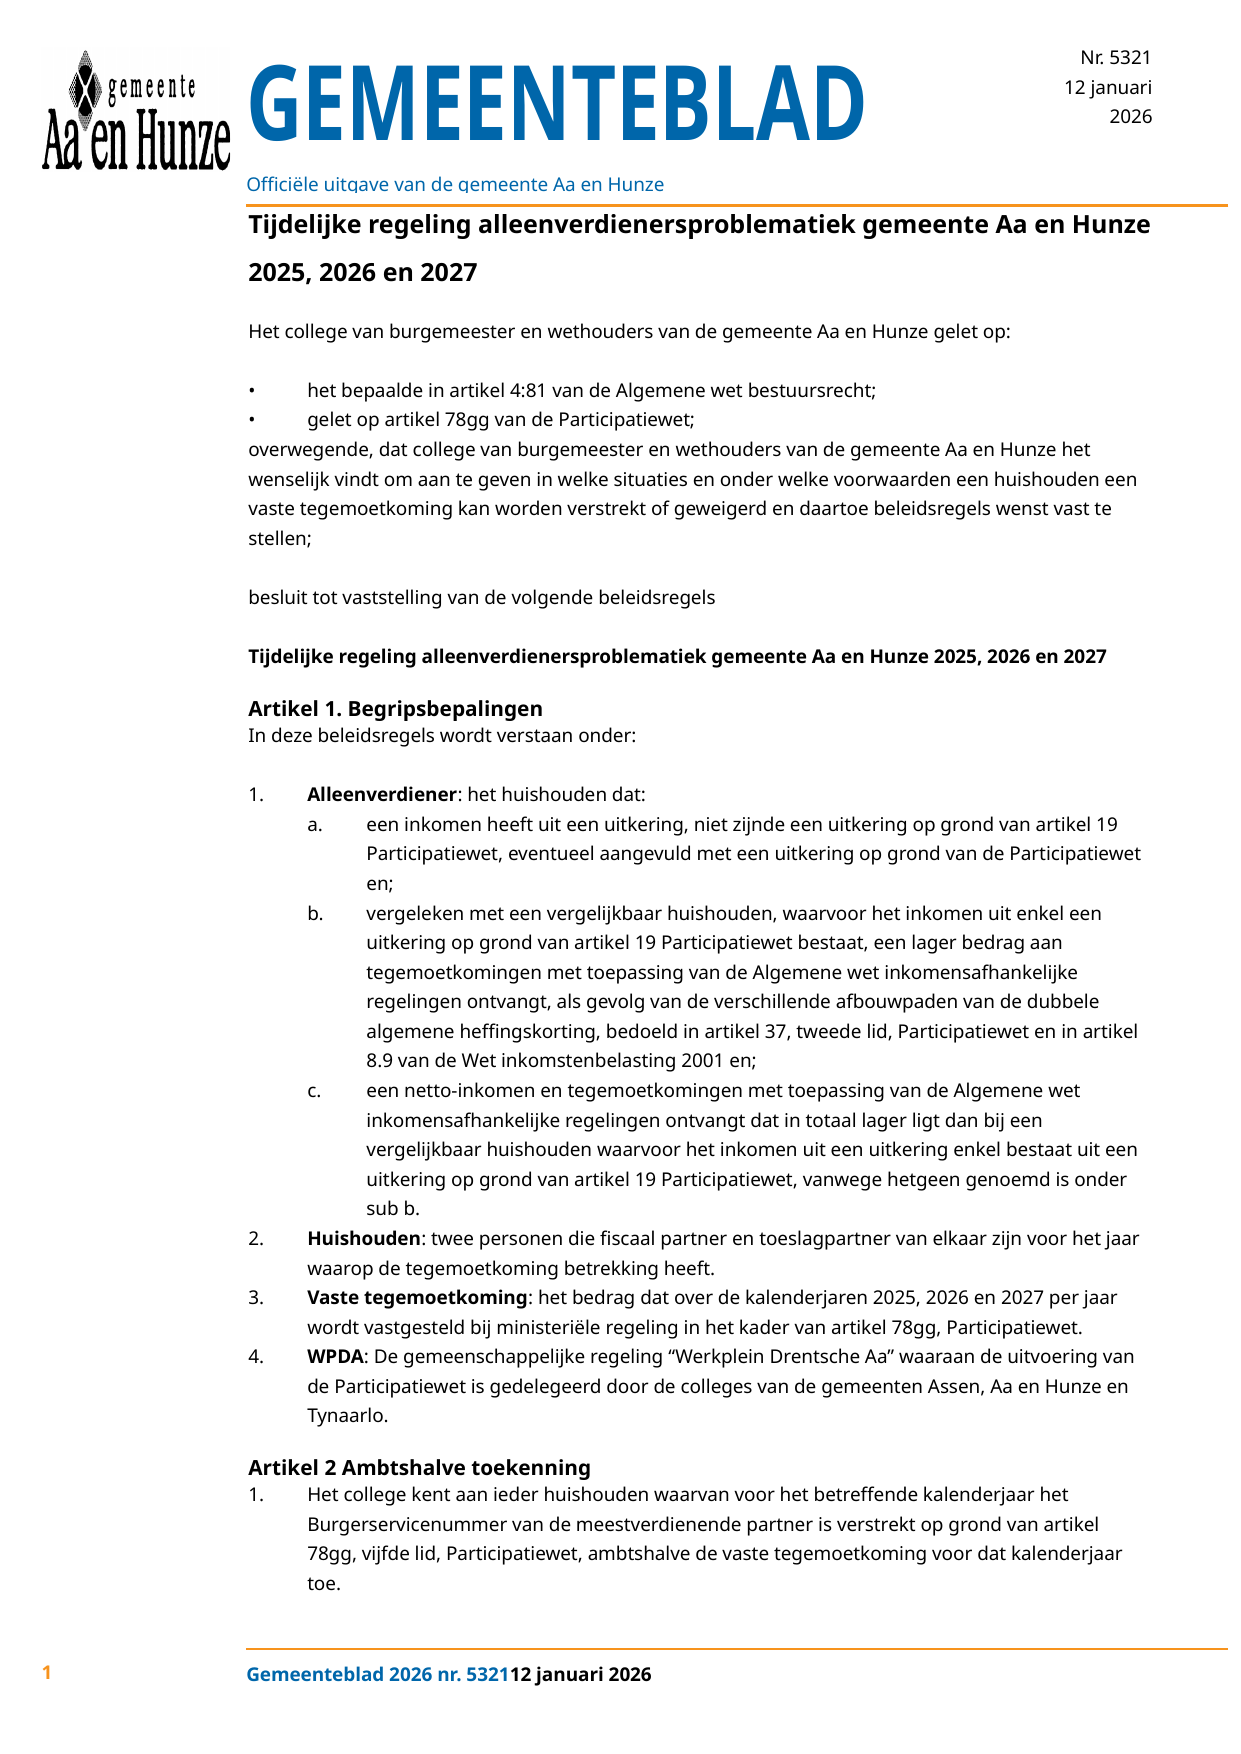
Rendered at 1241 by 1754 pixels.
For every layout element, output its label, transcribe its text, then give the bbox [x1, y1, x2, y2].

list Het college kent aan ieder huishouden waarvan voor het betreffende kalenderjaar het Burgerservicenummer van de meestverdienende partner is verstrekt op grond van artikel 78gg, vijfde lid, Participatiewet, ambtshalve de vaste tegemoetkoming voor dat kalenderjaar toe. [248, 1481, 1152, 1596]
list Alleenverdiener: het huishouden dat: [248, 781, 1152, 807]
text besluit tot vaststelling van de volgende beleidsregels [248, 584, 1152, 610]
list het bepaalde in artikel 4:81 van de Algemene wet bestuursrecht; [248, 377, 1152, 403]
list een netto-inkomen en tegemoetkomingen met toepassing van de Algemene wet inkomensafhankelijke regelingen ontvangt dat in totaal lager ligt dan bij een vergelijkbaar huishouden waarvoor het inkomen uit een uitkering enkel bestaat uit een uitkering op grond van artikel 19 Participatiewet, vanwege hetgeen genoemd is onder sub b. [307, 1077, 1152, 1221]
text Het college van burgemeester en wethouders van de gemeente Aa en Hunze gelet op: [248, 318, 1152, 344]
list een inkomen heeft uit een uitkering, niet zijnde een uitkering op grond van artikel 19 Participatiewet, eventueel aangevuld met een uitkering op grond van de Participatiewet en; [307, 811, 1152, 896]
text Tijdelijke regeling alleenverdienersproblematiek gemeente Aa en Hunze 2025, 2026 en 2027 [248, 207, 1152, 288]
text Tijdelijke regeling alleenverdienersproblematiek gemeente Aa en Hunze 2025, 2026 en 2027 [248, 643, 1152, 669]
picture [41, 47, 231, 172]
list gelet op artikel 78gg van de Participatiewet; [248, 407, 1152, 432]
text Artikel 2 Ambtshalve toekenning [248, 1453, 1152, 1481]
text Artikel 1. Begripsbepalingen [248, 694, 1152, 722]
list Vaste tegemoetkoming: het bedrag dat over de kalenderjaren 2025, 2026 en 2027 per jaar wordt vastgesteld bij ministeriële regeling in het kader van artikel 78gg, Participatiewet. [248, 1284, 1152, 1339]
list Huishouden: twee personen die fiscaal partner en toeslagpartner van elkaar zijn voor het jaar waarop de tegemoetkoming betrekking heeft. [248, 1225, 1152, 1280]
list WPDA: De gemeenschappelijke regeling “Werkplein Drentsche Aa” waaraan de uitvoering van de Participatiewet is gedelegeerd door de colleges van de gemeenten Assen, Aa en Hunze en Tynaarlo. [248, 1343, 1152, 1428]
text In deze beleidsregels wordt verstaan onder: [248, 722, 1152, 748]
text overwegende, dat college van burgemeester en wethouders van de gemeente Aa en Hunze het wenselijk vindt om aan te geven in welke situaties en onder welke voorwaarden een huishouden een vaste tegemoetkoming kan worden verstrekt of geweigerd en daartoe beleidsregels wenst vast te stellen; [248, 436, 1152, 551]
list vergeleken met een vergelijkbaar huishouden, waarvoor het inkomen uit enkel een uitkering op grond van artikel 19 Participatiewet bestaat, een lager bedrag aan tegemoetkomingen met toepassing van de Algemene wet inkomensafhankelijke regelingen ontvangt, als gevolg van de verschillende afbouwpaden van de dubbele algemene heffingskorting, bedoeld in artikel 37, tweede lid, Participatiewet en in artikel 8.9 van de Wet inkomstenbelasting 2001 en; [307, 900, 1152, 1073]
